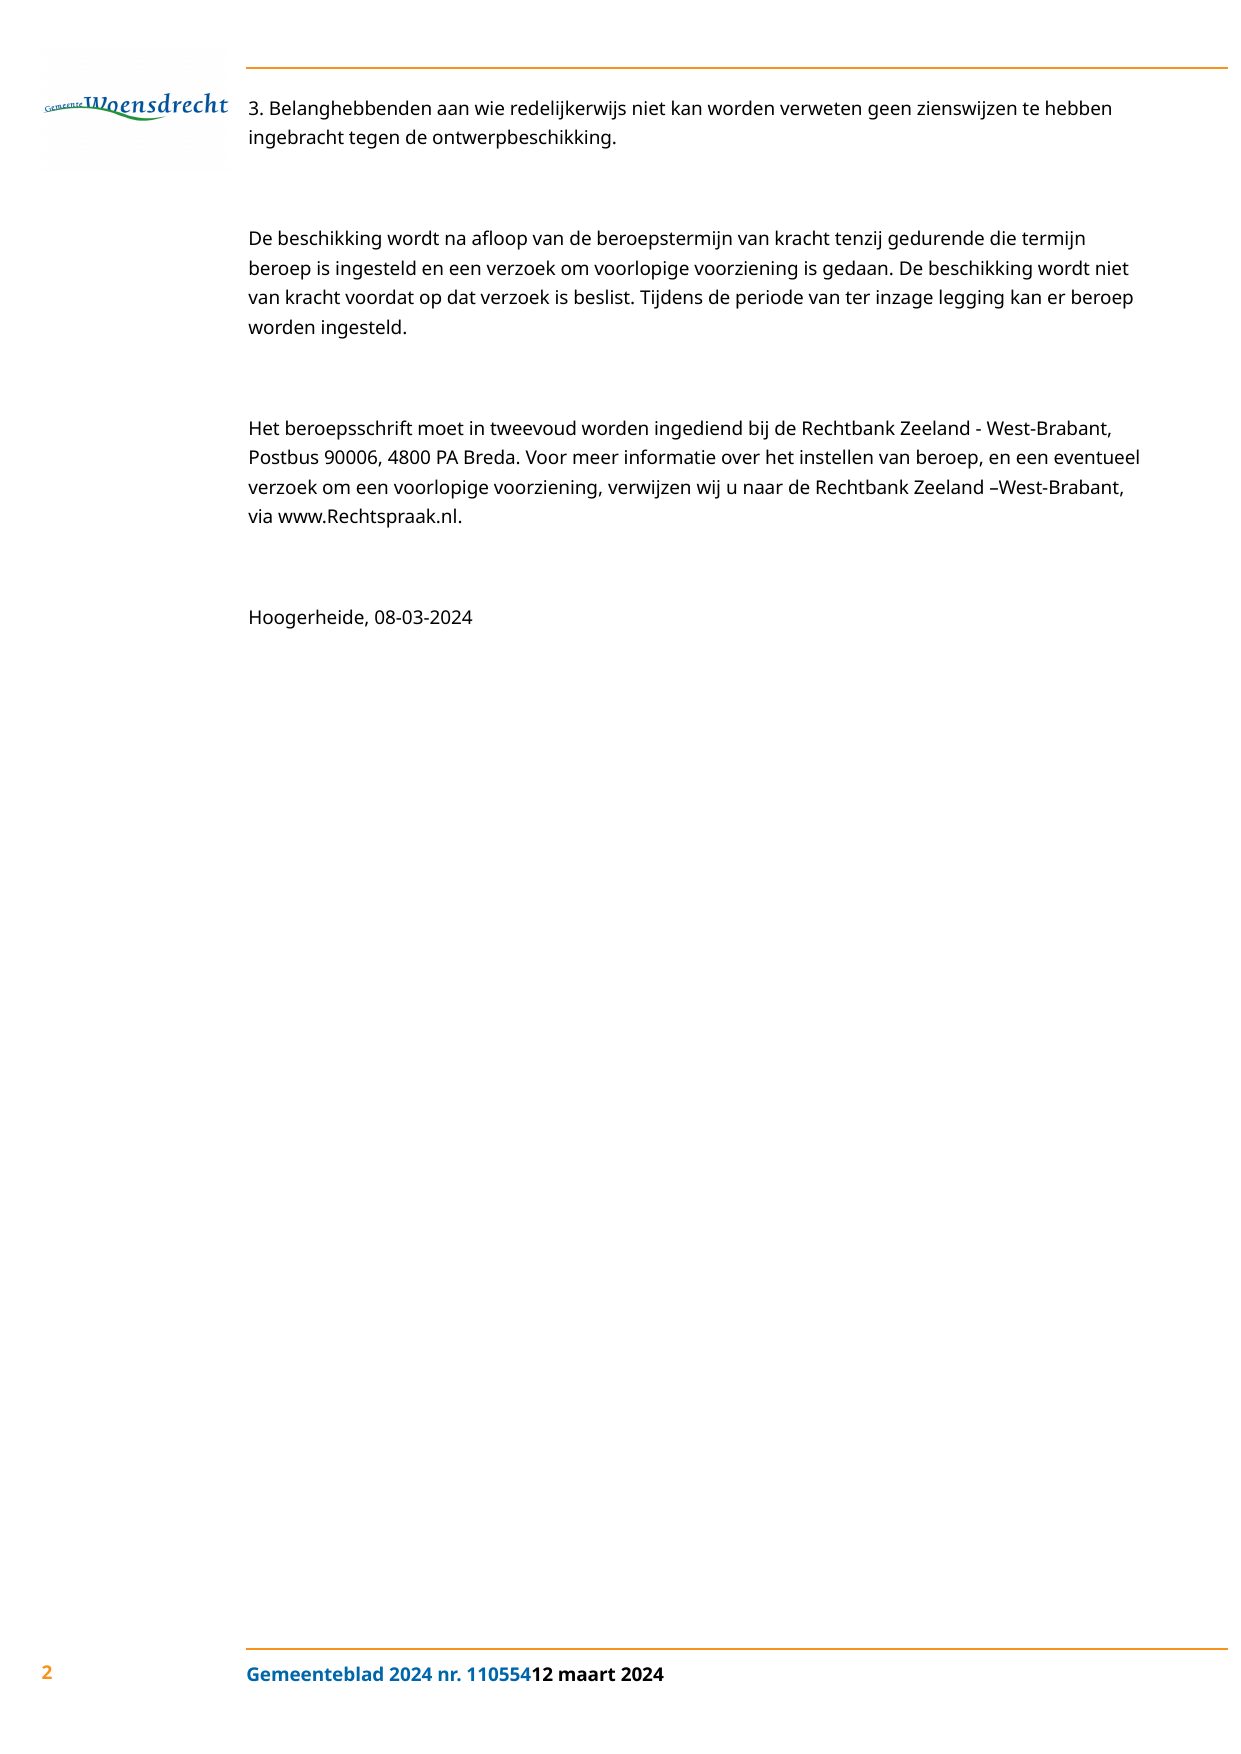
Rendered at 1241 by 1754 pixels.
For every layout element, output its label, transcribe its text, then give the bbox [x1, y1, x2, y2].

picture [41, 47, 231, 172]
text De beschikking wordt na afloop van de beroepstermijn van kracht tenzij gedurende die termijn beroep is ingesteld en een verzoek om voorlopige voorziening is gedaan. De beschikking wordt niet van kracht voordat op dat verzoek is beslist. Tijdens de periode van ter inzage legging kan er beroep worden ingesteld. [248, 225, 1152, 340]
text Hoogerheide, 08-03-2024 [248, 604, 1152, 630]
text 3. Belanghebbenden aan wie redelijkerwijs niet kan worden verweten geen zienswijzen te hebben ingebracht tegen de ontwerpbeschikking. [248, 95, 1152, 150]
text Het beroepsschrift moet in tweevoud worden ingediend bij de Rechtbank Zeeland - West-Brabant, Postbus 90006, 4800 PA Breda. Voor meer informatie over het instellen van beroep, en een eventueel verzoek om een voorlopige voorziening, verwijzen wij u naar de Rechtbank Zeeland –West-Brabant, via www.Rechtspraak.nl. [248, 415, 1152, 529]
